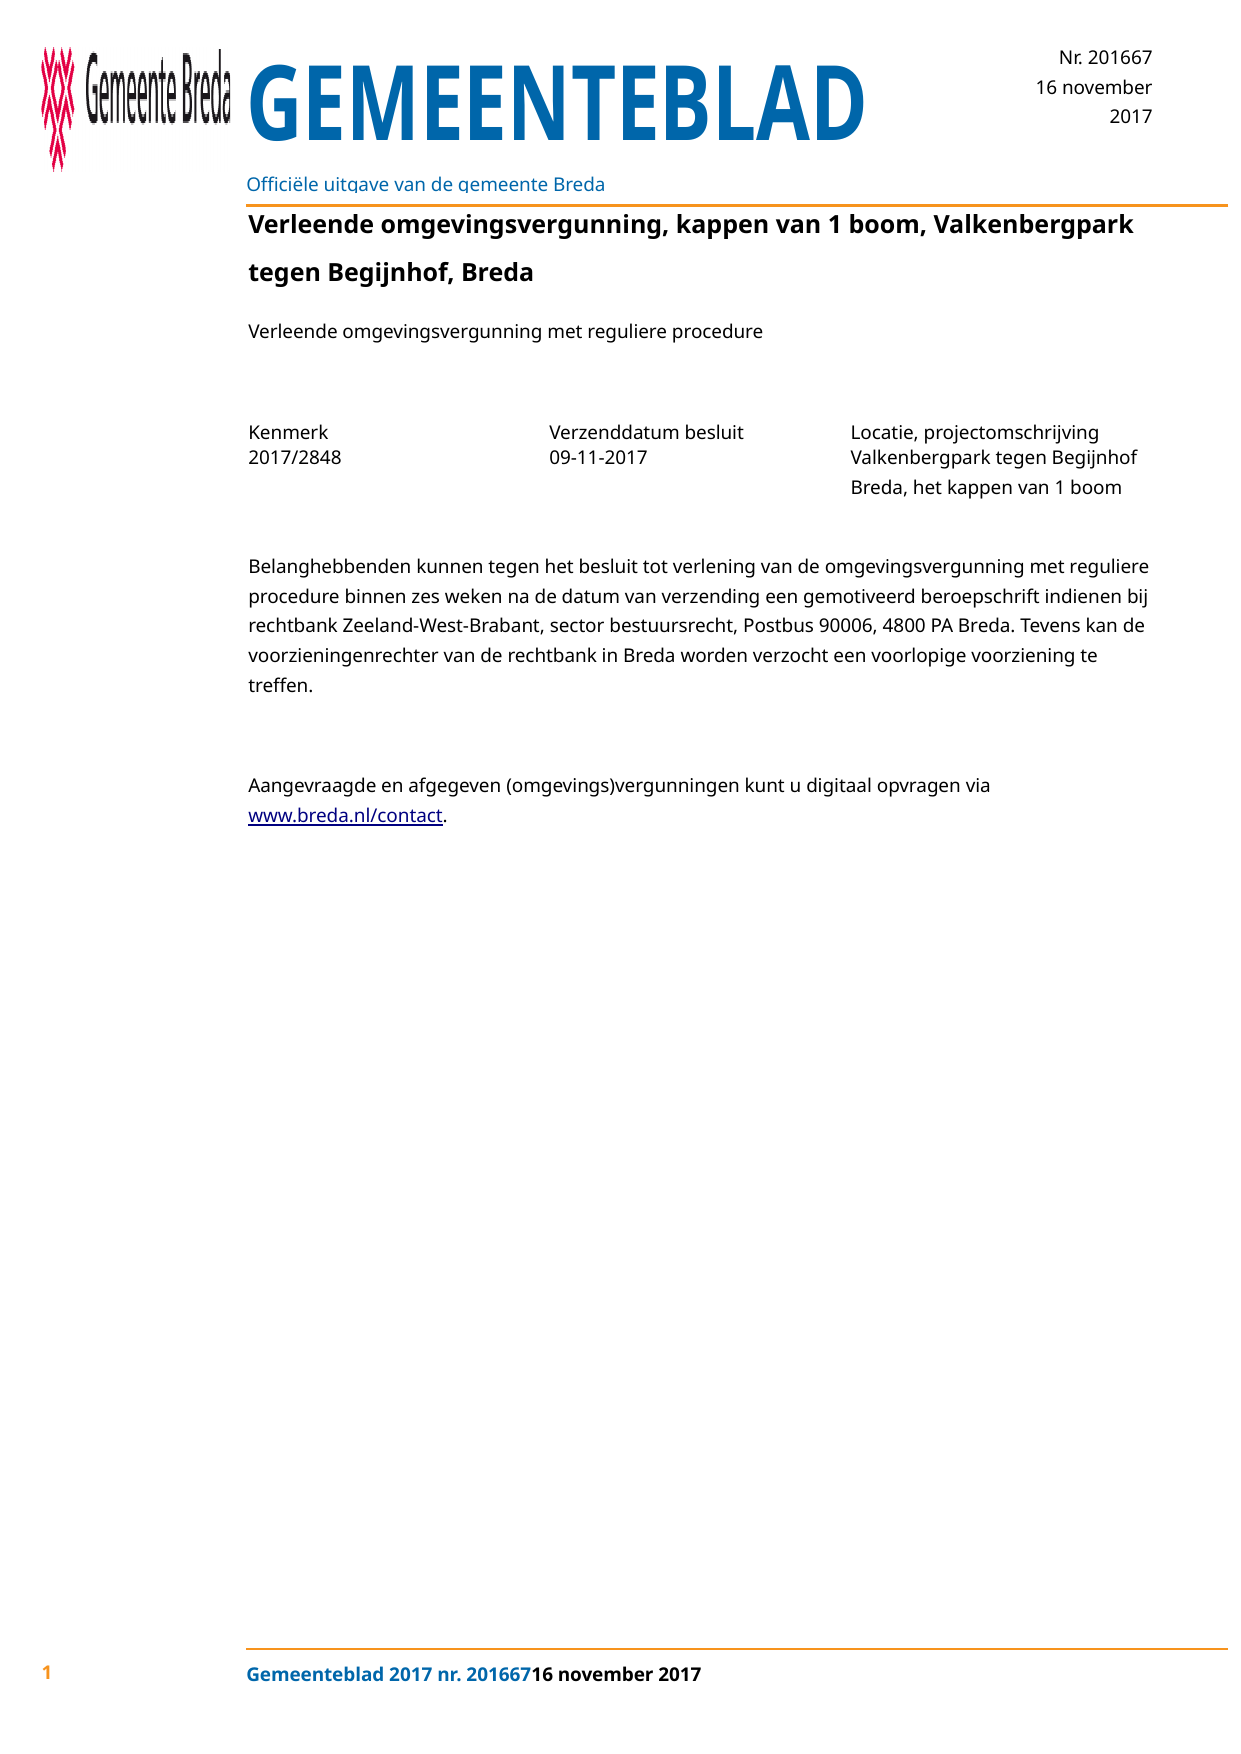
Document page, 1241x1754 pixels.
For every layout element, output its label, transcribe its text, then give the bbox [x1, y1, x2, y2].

text Verleende omgevingsvergunning met reguliere procedure [248, 318, 1152, 344]
table_cell 2017/2848 [248, 445, 549, 500]
text Belanghebbenden kunnen tegen het besluit tot verlening van de omgevingsvergunning met reguliere procedure binnen zes weken na de datum van verzending een gemotiveerd beroepschrift indienen bij rechtbank Zeeland-West-Brabant, sector bestuursrecht, Postbus 90006, 4800 PA Breda. Tevens kan de voorzieningenrechter van de rechtbank in Breda worden verzocht een voorlopige voorziening te treffen. [248, 553, 1152, 698]
picture [41, 47, 231, 172]
table_header Kenmerk [248, 419, 549, 444]
table_header Locatie, projectomschrijving [850, 419, 1152, 444]
text Aangevraagde en afgegeven (omgevings)vergunningen kunt u digitaal opvragen via www.breda.nl/contact. [248, 773, 1152, 828]
table_header Verzenddatum besluit [549, 419, 850, 444]
table_cell Valkenbergpark tegen Begijnhof Breda, het kappen van 1 boom [850, 445, 1152, 500]
table_cell 09-11-2017 [549, 445, 850, 500]
text Verleende omgevingsvergunning, kappen van 1 boom, Valkenbergpark tegen Begijnhof, Breda [248, 207, 1152, 288]
